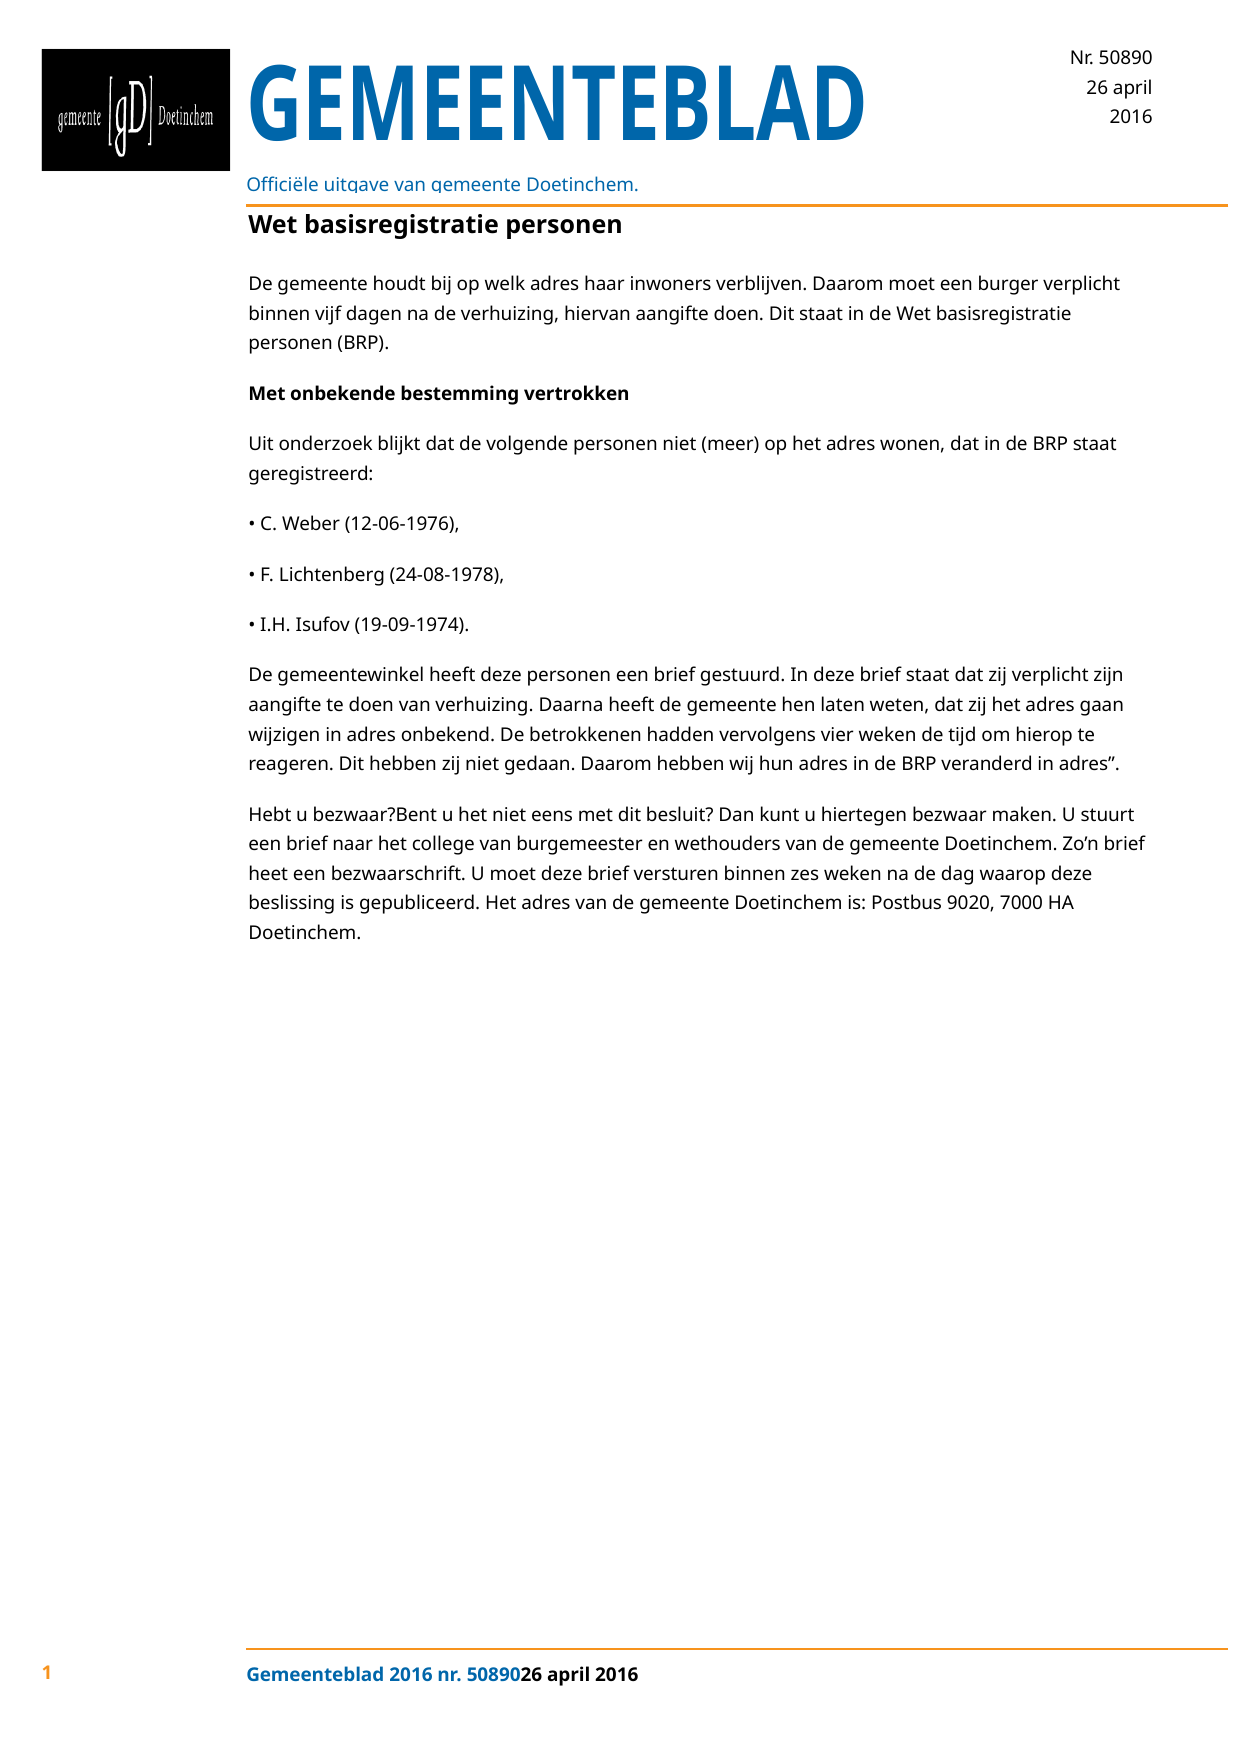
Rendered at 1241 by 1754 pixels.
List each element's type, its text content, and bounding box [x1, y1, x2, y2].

text Wet basisregistratie personen [248, 207, 1152, 241]
text Hebt u bezwaar?Bent u het niet eens met dit besluit? Dan kunt u hiertegen bezwaar maken. U stuurt een brief naar het college van burgemeester en wethouders van de gemeente Doetinchem. Zo’n brief heet een bezwaarschrift. U moet deze brief versturen binnen zes weken na de dag waarop deze beslissing is gepubliceerd. Het adres van de gemeente Doetinchem is: Postbus 9020, 7000 HA Doetinchem. [248, 801, 1152, 945]
text • C. Weber (12-06-1976), [248, 510, 1152, 536]
text • F. Lichtenberg (24-08-1978), [248, 561, 1152, 586]
text • I.H. Isufov (19-09-1974). [248, 611, 1152, 637]
text Uit onderzoek blijkt dat de volgende personen niet (meer) op het adres wonen, dat in de BRP staat geregistreerd: [248, 430, 1152, 486]
text De gemeente houdt bij op welk adres haar inwoners verblijven. Daarom moet een burger verplicht binnen vijf dagen na de verhuizing, hiervan aangifte doen. Dit staat in de Wet basisregistratie personen (BRP). [248, 270, 1152, 355]
text Met onbekende bestemming vertrokken [248, 380, 1152, 406]
text De gemeentewinkel heeft deze personen een brief gestuurd. In deze brief staat dat zij verplicht zijn aangifte te doen van verhuizing. Daarna heeft de gemeente hen laten weten, dat zij het adres gaan wijzigen in adres onbekend. De betrokkenen hadden vervolgens vier weken de tijd om hierop te reageren. Dit hebben zij niet gedaan. Daarom hebben wij hun adres in de BRP veranderd in adres”. [248, 662, 1152, 776]
picture [41, 47, 231, 172]
